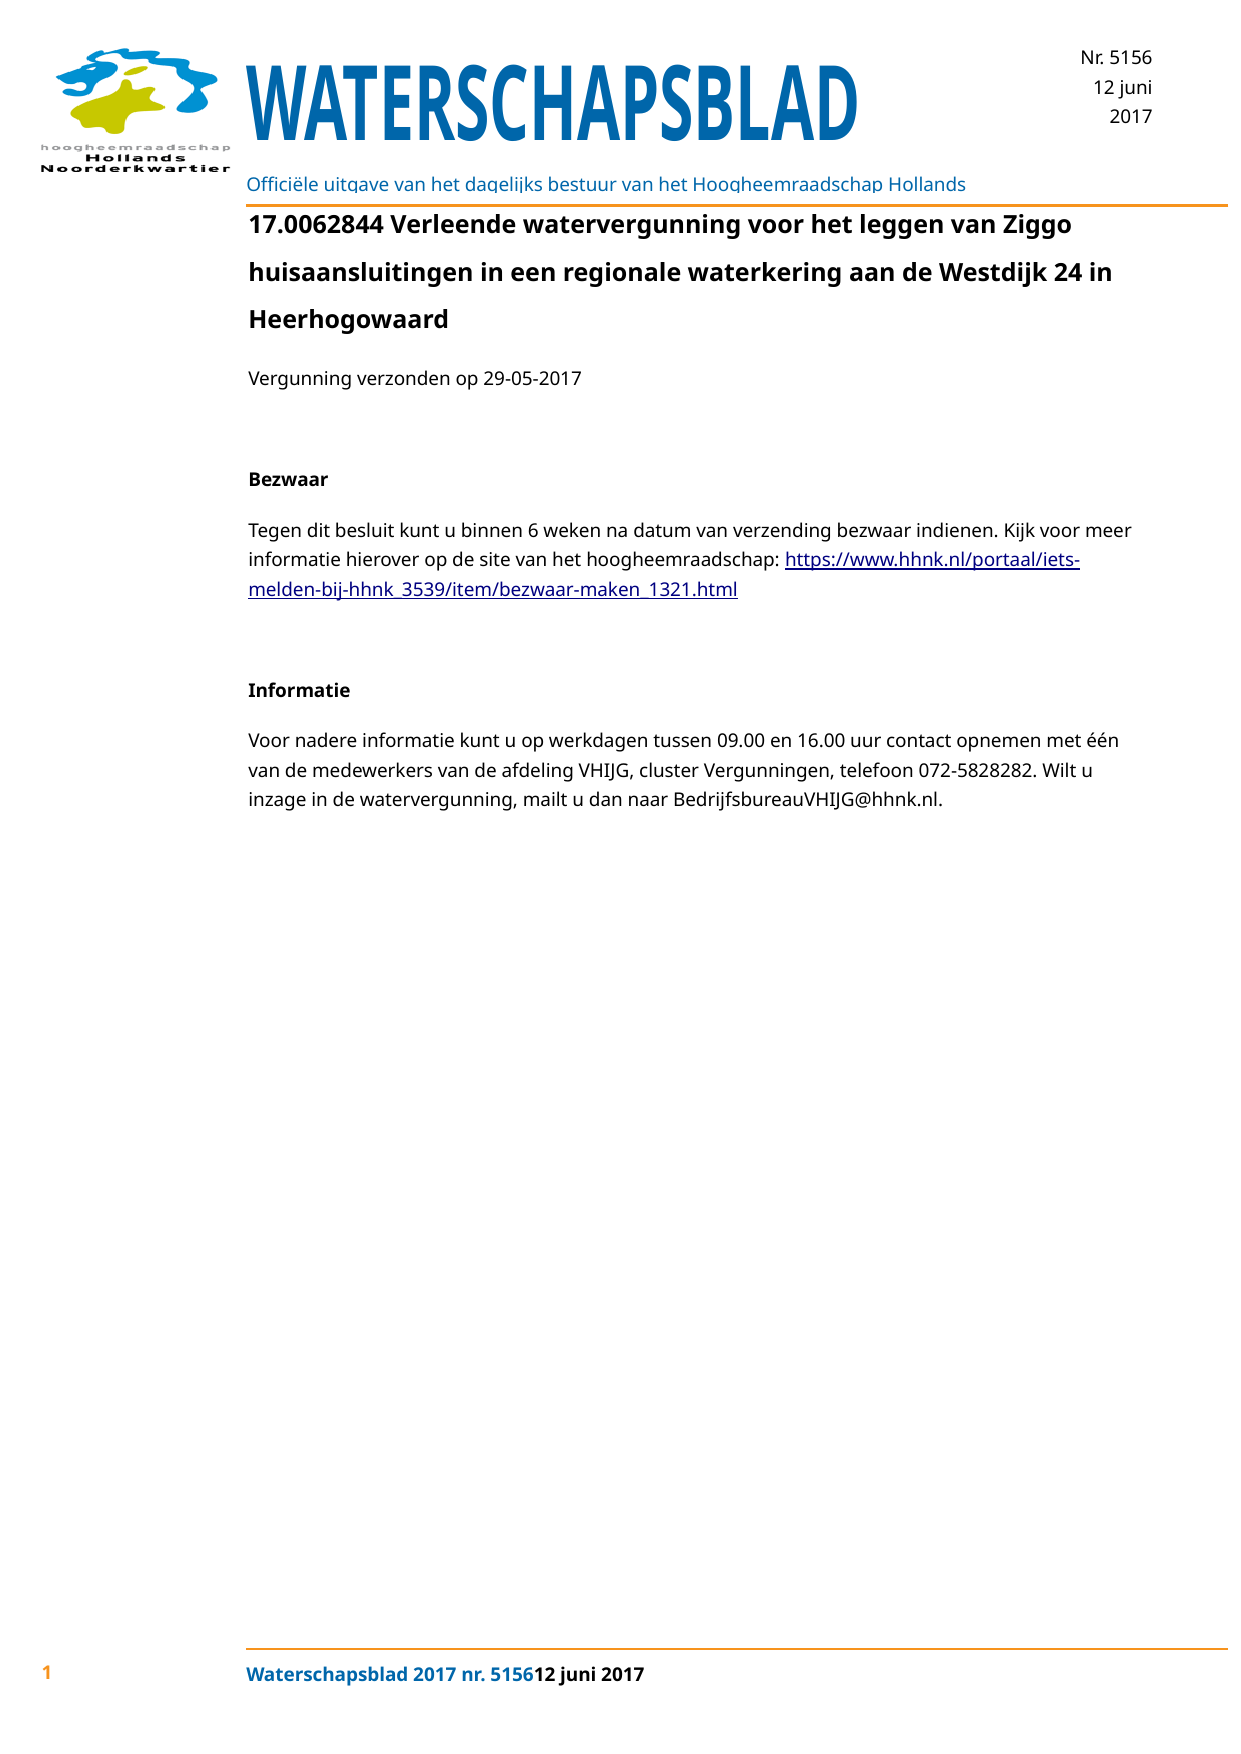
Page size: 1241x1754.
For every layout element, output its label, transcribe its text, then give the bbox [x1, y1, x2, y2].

text Vergunning verzonden op 29-05-2017 [248, 366, 1152, 391]
text Informatie [248, 677, 1152, 702]
text 17.0062844 Verleende watervergunning voor het leggen van Ziggo huisaansluitingen in een regionale waterkering aan de Westdijk 24 in Heerhogowaard [248, 207, 1152, 336]
text Tegen dit besluit kunt u binnen 6 weken na datum van verzending bezwaar indienen. Kijk voor meer informatie hierover op de site van het hoogheemraadschap: https://www.hhnk.nl/portaal/iets-melden-bij-hhnk_3539/item/bezwaar-maken_1321.html [248, 517, 1152, 602]
text Bezwaar [248, 466, 1152, 492]
text Voor nadere informatie kunt u op werkdagen tussen 09.00 en 16.00 uur contact opnemen met één van de medewerkers van de afdeling VHIJG, cluster Vergunningen, telefoon 072-5828282. Wilt u inzage in de watervergunning, mailt u dan naar BedrijfsbureauVHIJG@hhnk.nl. [248, 727, 1152, 812]
picture [41, 47, 231, 172]
